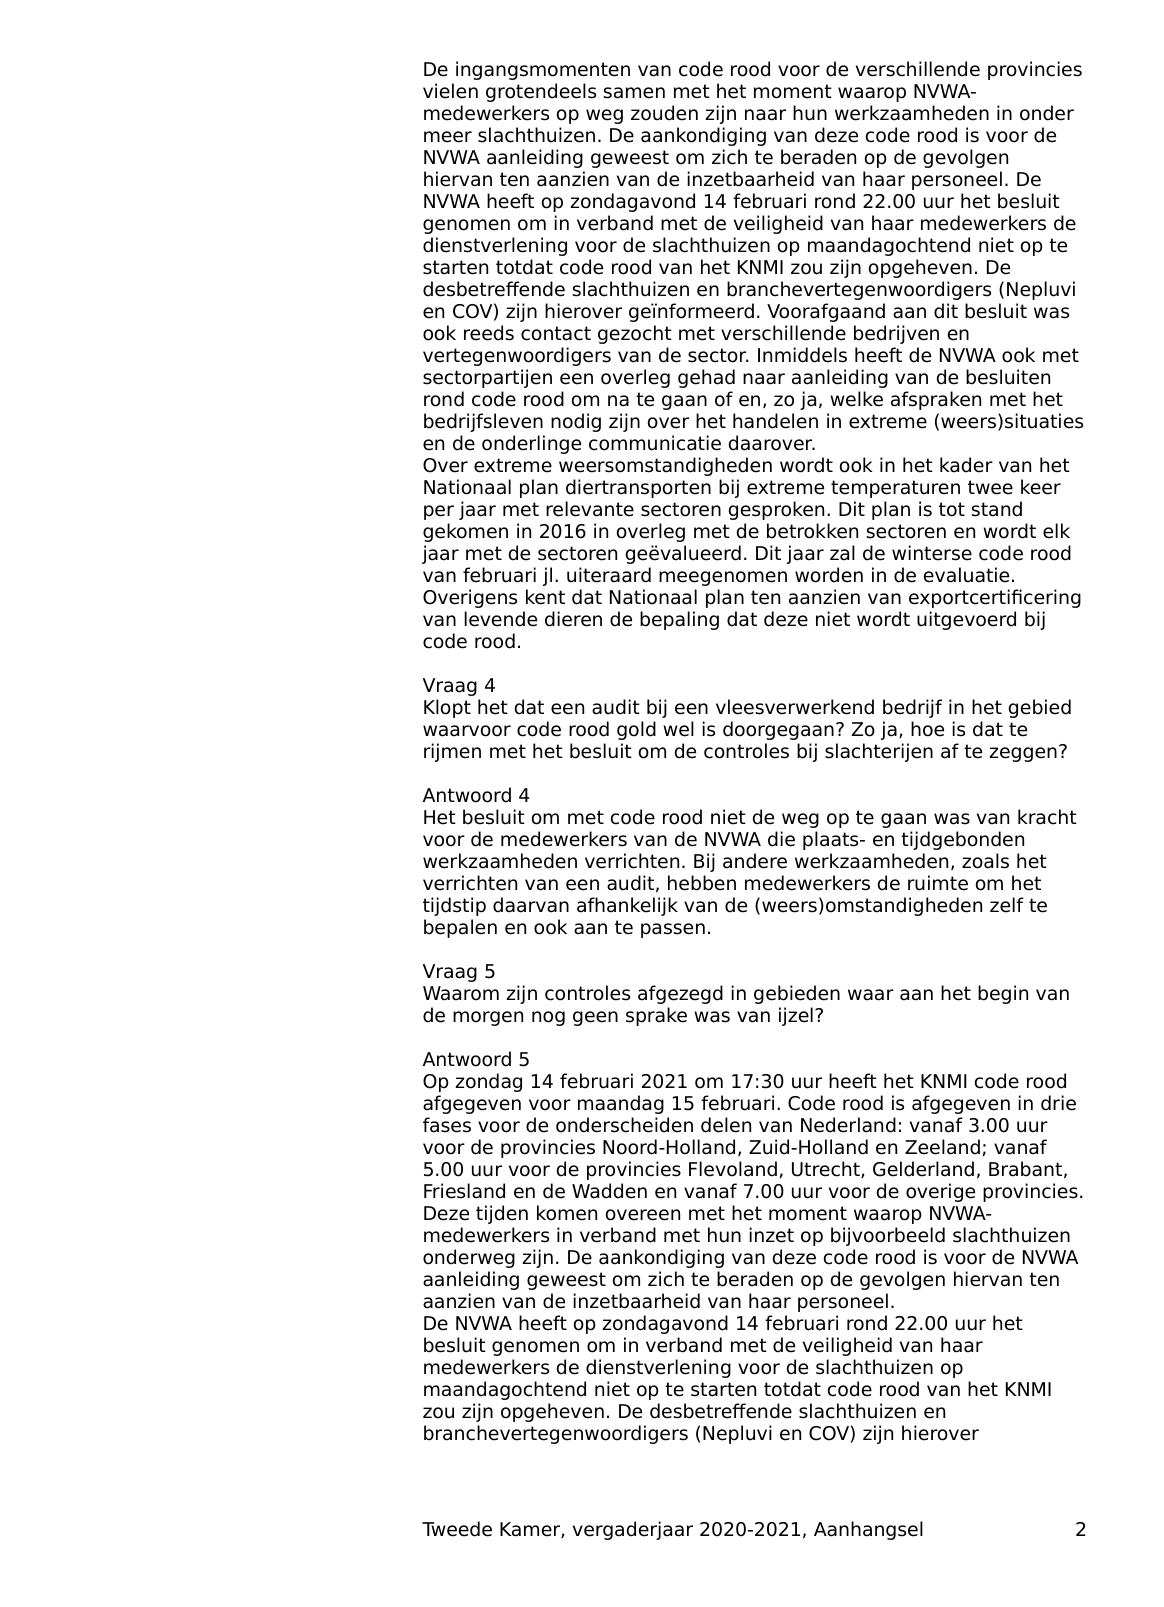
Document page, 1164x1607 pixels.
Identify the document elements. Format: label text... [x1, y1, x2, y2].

text Op zondag 14 februari 2021 om 17:30 uur heeft het KNMI code rood afgegeven voor maandag 15 februari. Code rood is afgegeven in drie fases voor de onderscheiden delen van Nederland: vanaf 3.00 uur voor de provincies Noord-Holland, Zuid-Holland en Zeeland; vanaf 5.00 uur voor de provincies Flevoland, Utrecht, Gelderland, Brabant, Friesland en de Wadden en vanaf 7.00 uur voor de overige provincies. Deze tijden komen overeen met het moment waarop NVWA-medewerkers in verband met hun inzet op bijvoorbeeld slachthuizen onderweg zijn. De aankondiging van deze code rood is voor de NVWA aanleiding geweest om zich te beraden op de gevolgen hiervan ten aanzien van de inzetbaarheid van haar personeel. [422, 1071, 1087, 1313]
text De ingangsmomenten van code rood voor de verschillende provincies vielen grotendeels samen met het moment waarop NVWA-medewerkers op weg zouden zijn naar hun werkzaamheden in onder meer slachthuizen. De aankondiging van deze code rood is voor de NVWA aanleiding geweest om zich te beraden op de gevolgen hiervan ten aanzien van de inzetbaarheid van haar personeel. De NVWA heeft op zondagavond 14 februari rond 22.00 uur het besluit genomen om in verband met de veiligheid van haar medewerkers de dienstverlening voor de slachthuizen op maandagochtend niet op te starten totdat code rood van het KNMI zou zijn opgeheven. De desbetreffende slachthuizen en branchevertegenwoordigers (Nepluvi en COV) zijn hierover geïnformeerd. Voorafgaand aan dit besluit was ook reeds contact gezocht met verschillende bedrijven en vertegenwoordigers van de sector. Inmiddels heeft de NVWA ook met sectorpartijen een overleg gehad naar aanleiding van de besluiten rond code rood om na te gaan of en, zo ja, welke afspraken met het bedrijfsleven nodig zijn over het handelen in extreme (weers)situaties en de onderlinge communicatie daarover. [422, 59, 1087, 455]
text Vraag 4 [422, 675, 1087, 697]
text Antwoord 4 [422, 785, 1087, 807]
text Over extreme weersomstandigheden wordt ook in het kader van het Nationaal plan diertransporten bij extreme temperaturen twee keer per jaar met relevante sectoren gesproken. Dit plan is tot stand gekomen in 2016 in overleg met de betrokken sectoren en wordt elk jaar met de sectoren geëvalueerd. Dit jaar zal de winterse code rood van februari jl. uiteraard meegenomen worden in de evaluatie. Overigens kent dat Nationaal plan ten aanzien van exportcertificering van levende dieren de bepaling dat deze niet wordt uitgevoerd bij code rood. [422, 455, 1087, 652]
text Waarom zijn controles afgezegd in gebieden waar aan het begin van de morgen nog geen sprake was van ijzel? [422, 983, 1087, 1027]
text De NVWA heeft op zondagavond 14 februari rond 22.00 uur het besluit genomen om in verband met de veiligheid van haar medewerkers de dienstverlening voor de slachthuizen op maandagochtend niet op te starten totdat code rood van het KNMI zou zijn opgeheven. De desbetreffende slachthuizen en branchevertegenwoordigers (Nepluvi en COV) zijn hierover [422, 1313, 1087, 1444]
text Antwoord 5 [422, 1049, 1087, 1071]
text Vraag 5 [422, 961, 1087, 983]
text Het besluit om met code rood niet de weg op te gaan was van kracht voor de medewerkers van de NVWA die plaats- en tijdgebonden werkzaamheden verrichten. Bij andere werkzaamheden, zoals het verrichten van een audit, hebben medewerkers de ruimte om het tijdstip daarvan afhankelijk van de (weers)omstandigheden zelf te bepalen en ook aan te passen. [422, 807, 1087, 939]
text Klopt het dat een audit bij een vleesverwerkend bedrijf in het gebied waarvoor code rood gold wel is doorgegaan? Zo ja, hoe is dat te rijmen met het besluit om de controles bij slachterijen af te zeggen? [422, 697, 1087, 763]
